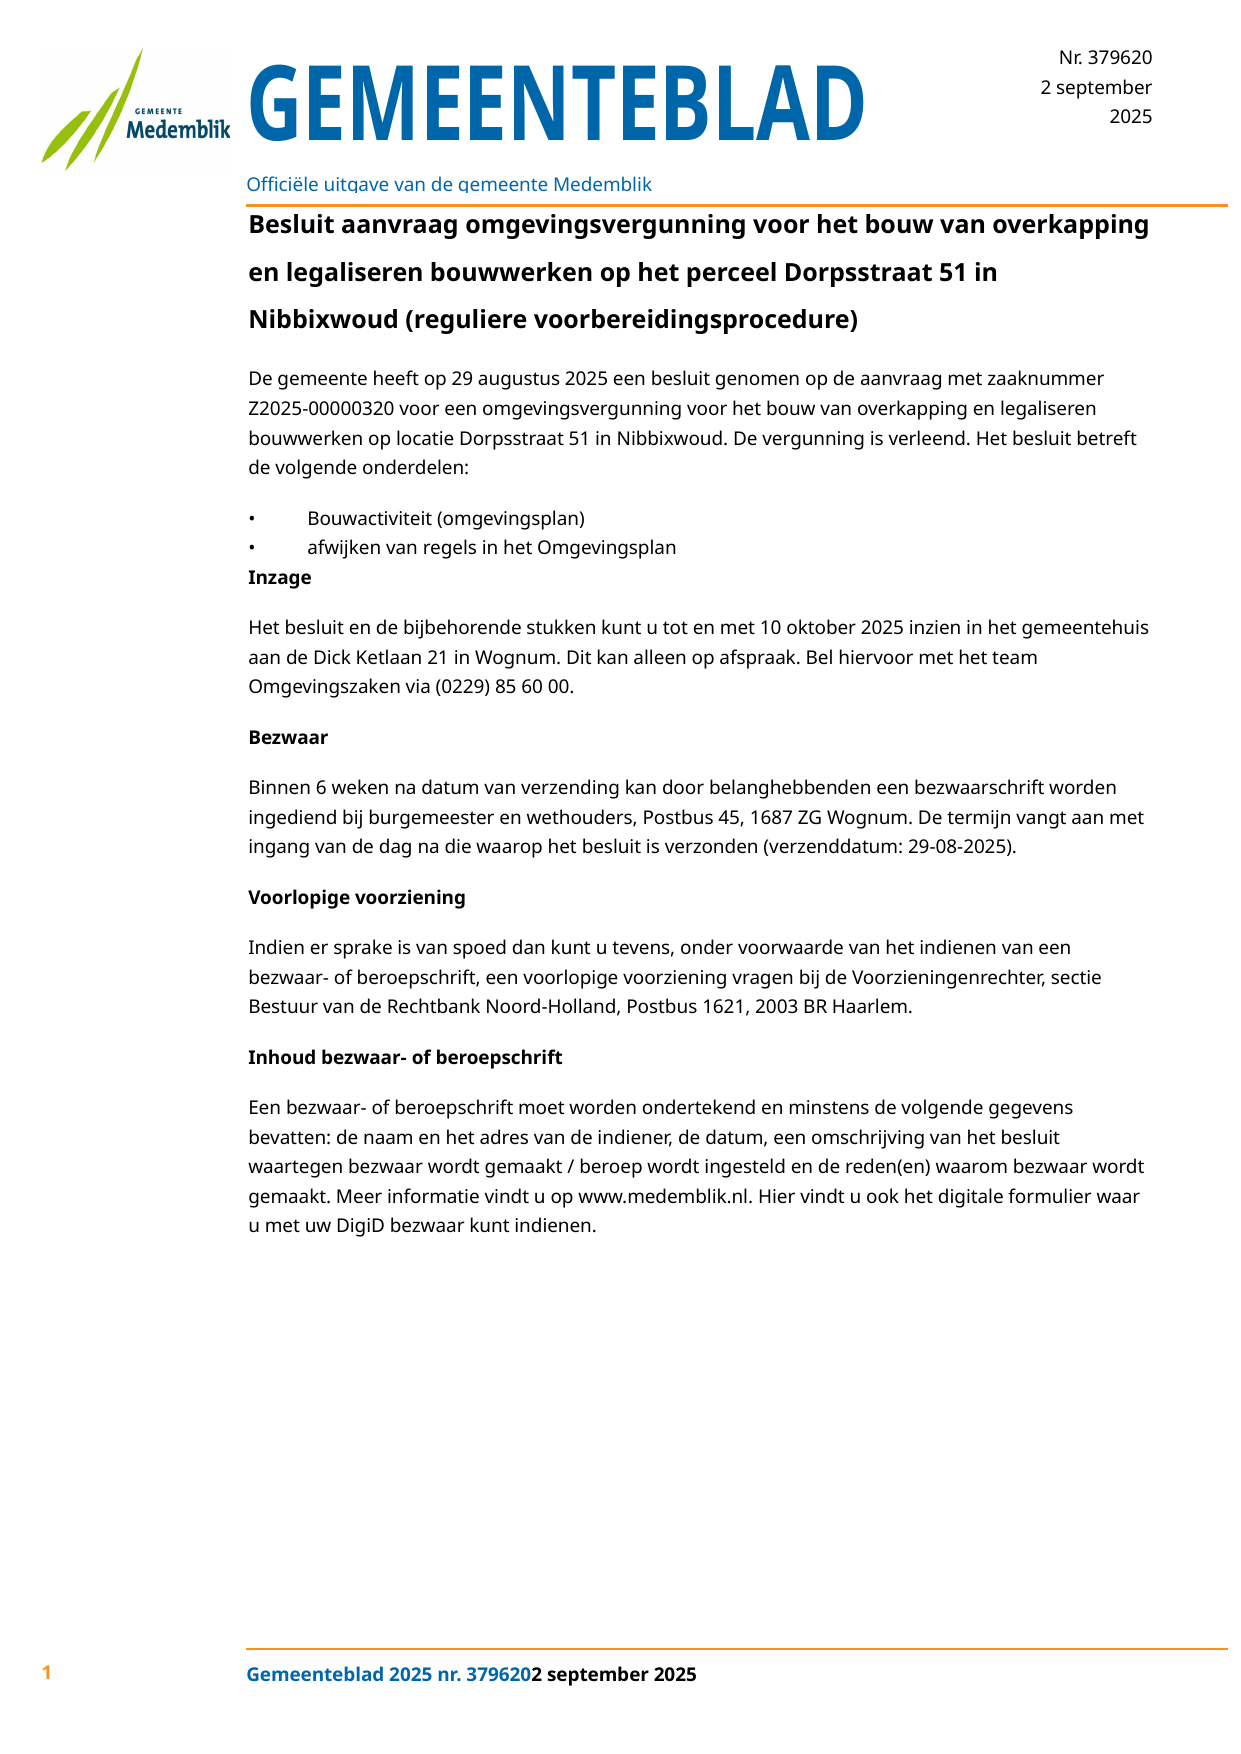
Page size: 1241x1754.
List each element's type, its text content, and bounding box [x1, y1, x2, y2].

text Binnen 6 weken na datum van verzending kan door belanghebbenden een bezwaarschrift worden ingediend bij burgemeester en wethouders, Postbus 45, 1687 ZG Wognum. De termijn vangt aan met ingang van de dag na die waarop het besluit is verzonden (verzenddatum: 29-08-2025). [248, 774, 1152, 859]
text Besluit aanvraag omgevingsvergunning voor het bouw van overkapping en legaliseren bouwwerken op het perceel Dorpsstraat 51 in Nibbixwoud (reguliere voorbereidingsprocedure) [248, 207, 1152, 336]
text De gemeente heeft op 29 augustus 2025 een besluit genomen op de aanvraag met zaaknummer Z2025-00000320 voor een omgevingsvergunning voor het bouw van overkapping en legaliseren bouwwerken op locatie Dorpsstraat 51 in Nibbixwoud. De vergunning is verleend. Het besluit betreft de volgende onderdelen: [248, 366, 1152, 480]
text Inhoud bezwaar- of beroepschrift [248, 1044, 1152, 1069]
list Bouwactiviteit (omgevingsplan) [248, 505, 1152, 530]
picture [41, 47, 231, 172]
text Het besluit en de bijbehorende stukken kunt u tot en met 10 oktober 2025 inzien in het gemeentehuis aan de Dick Ketlaan 21 in Wognum. Dit kan alleen op afspraak. Bel hiervoor met het team Omgevingszaken via (0229) 85 60 00. [248, 614, 1152, 699]
text Een bezwaar- of beroepschrift moet worden ondertekend en minstens de volgende gegevens bevatten: de naam en het adres van de indiener, de datum, een omschrijving van het besluit waartegen bezwaar wordt gemaakt / beroep wordt ingesteld en de reden(en) waarom bezwaar wordt gemaakt. Meer informatie vindt u op www.medemblik.nl. Hier vindt u ook het digitale formulier waar u met uw DigiD bezwaar kunt indienen. [248, 1094, 1152, 1238]
list afwijken van regels in het Omgevingsplan [248, 534, 1152, 560]
text Indien er sprake is van spoed dan kunt u tevens, onder voorwaarde van het indienen van een bezwaar- of beroepschrift, een voorlopige voorziening vragen bij de Voorzieningenrechter, sectie Bestuur van de Rechtbank Noord-Holland, Postbus 1621, 2003 BR Haarlem. [248, 934, 1152, 1019]
text Voorlopige voorziening [248, 884, 1152, 909]
text Bezwaar [248, 724, 1152, 749]
text Inzage [248, 564, 1152, 589]
